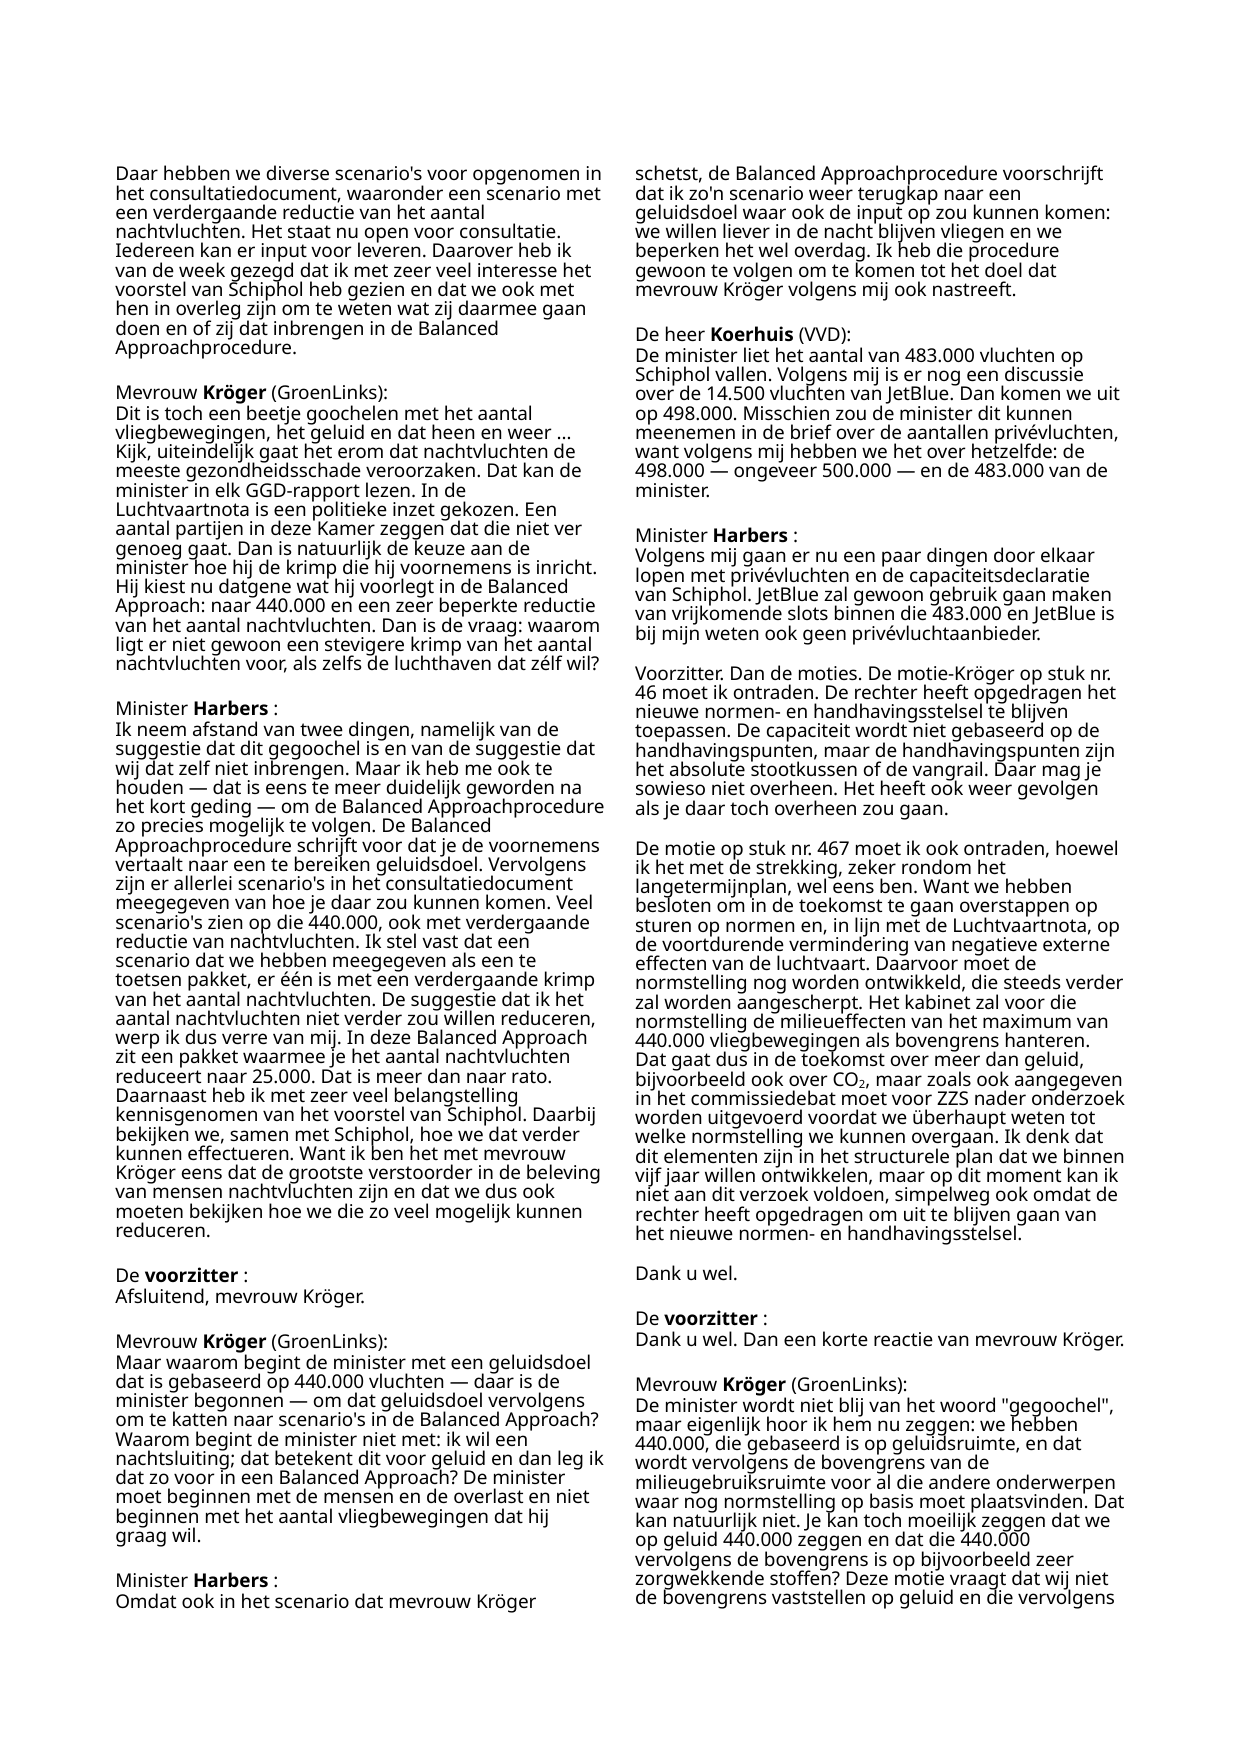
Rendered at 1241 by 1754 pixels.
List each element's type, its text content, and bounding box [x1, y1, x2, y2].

text Dit is toch een beetje goochelen met het aantal vliegbewegingen, het geluid en dat heen en weer … Kijk, uiteindelijk gaat het erom dat nachtvluchten de meeste gezondheidsschade veroorzaken. Dat kan de minister in elk GGD-rapport lezen. In de Luchtvaartnota is een politieke inzet gekozen. Een aantal partijen in deze Kamer zeggen dat die niet ver genoeg gaat. Dan is natuurlijk de keuze aan de minister hoe hij de krimp die hij voornemens is inricht. Hij kiest nu datgene wat hij voorlegt in de Balanced Approach: naar 440.000 en een zeer beperkte reductie van het aantal nachtvluchten. Dan is de vraag: waarom ligt er niet gewoon een stevigere krimp van het aantal nachtvluchten voor, als zelfs de luchthaven dat zélf wil? [115, 404, 605, 674]
text Minister Harbers : [115, 1567, 605, 1593]
text Omdat ook in het scenario dat mevrouw Kröger [115, 1593, 605, 1612]
text Maar waarom begint de minister met een geluidsdoel dat is gebaseerd op 440.000 vluchten — daar is de minister begonnen — om dat geluidsdoel vervolgens om te katten naar scenario's in de Balanced Approach? Waarom begint de minister niet met: ik wil een nachtsluiting; dat betekent dit voor geluid en dan leg ik dat zo voor in een Balanced Approach? De minister moet beginnen met de mensen en de overlast en niet beginnen met het aantal vliegbewegingen dat hij graag wil. [115, 1354, 605, 1546]
text De minister wordt niet blij van het woord "gegoochel", maar eigenlijk hoor ik hem nu zeggen: we hebben 440.000, die gebaseerd is op geluidsruimte, en dat wordt vervolgens de bovengrens van de milieugebruiksruimte voor al die andere onderwerpen waar nog normstelling op basis moet plaatsvinden. Dat kan natuurlijk niet. Je kan toch moeilijk zeggen dat we op geluid 440.000 zeggen en dat die 440.000 vervolgens de bovengrens is op bijvoorbeeld zeer zorgwekkende stoffen? Deze motie vraagt dat wij niet de bovengrens vaststellen op geluid en die vervolgens [635, 1397, 1125, 1608]
text Mevrouw Kröger (GroenLinks): [115, 1328, 605, 1354]
text De voorzitter : [115, 1262, 605, 1288]
text De heer Koerhuis (VVD): [635, 321, 1125, 347]
text De voorzitter : [635, 1305, 1125, 1331]
text De motie op stuk nr. 467 moet ik ook ontraden, hoewel ik het met de strekking, zeker rondom het langetermijnplan, wel eens ben. Want we hebben besloten om in de toekomst te gaan overstappen op sturen op normen en, in lijn met de Luchtvaartnota, op de voortdurende vermindering van negatieve externe effecten van de luchtvaart. Daarvoor moet de normstelling nog worden ontwikkeld, die steeds verder zal worden aangescherpt. Het kabinet zal voor die normstelling de milieueffecten van het maximum van 440.000 vliegbewegingen als bovengrens hanteren. Dat gaat dus in de toekomst over meer dan geluid, bijvoorbeeld ook over CO2, maar zoals ook aangegeven in het commissiedebat moet voor ZZS nader onderzoek worden uitgevoerd voordat we überhaupt weten tot welke normstelling we kunnen overgaan. Ik denk dat dit elementen zijn in het structurele plan dat we binnen vijf jaar willen ontwikkelen, maar op dit moment kan ik niet aan dit verzoek voldoen, simpelweg ook omdat de rechter heeft opgedragen om uit te blijven gaan van het nieuwe normen- en handhavingsstelsel. [635, 839, 1125, 1244]
text Dank u wel. Dan een korte reactie van mevrouw Kröger. [635, 1331, 1125, 1350]
text Voorzitter. Dan de moties. De motie-Kröger op stuk nr. 46 moet ik ontraden. De rechter heeft opgedragen het nieuwe normen- en handhavingsstelsel te blijven toepassen. De capaciteit wordt niet gebaseerd op de handhavingspunten, maar de handhavingspunten zijn het absolute stootkussen of de vangrail. Daar mag je sowieso niet overheen. Het heeft ook weer gevolgen als je daar toch overheen zou gaan. [635, 664, 1125, 819]
text Ik neem afstand van twee dingen, namelijk van de suggestie dat dit gegoochel is en van de suggestie dat wij dat zelf niet inbrengen. Maar ik heb me ook te houden — dat is eens te meer duidelijk geworden na het kort geding — om de Balanced Approachprocedure zo precies mogelijk te volgen. De Balanced Approachprocedure schrijft voor dat je de voornemens vertaalt naar een te bereiken geluidsdoel. Vervolgens zijn er allerlei scenario's in het consultatiedocument meegegeven van hoe je daar zou kunnen komen. Veel scenario's zien op die 440.000, ook met verdergaande reductie van nachtvluchten. Ik stel vast dat een scenario dat we hebben meegegeven als een te toetsen pakket, er één is met een verdergaande krimp van het aantal nachtvluchten. De suggestie dat ik het aantal nachtvluchten niet verder zou willen reduceren, werp ik dus verre van mij. In deze Balanced Approach zit een pakket waarmee je het aantal nachtvluchten reduceert naar 25.000. Dat is meer dan naar rato. Daarnaast heb ik met zeer veel belangstelling kennisgenomen van het voorstel van Schiphol. Daarbij bekijken we, samen met Schiphol, hoe we dat verder kunnen effectueren. Want ik ben het met mevrouw Kröger eens dat de grootste verstoorder in de beleving van mensen nachtvluchten zijn en dat we dus ook moeten bekijken hoe we die zo veel mogelijk kunnen reduceren. [115, 721, 605, 1241]
text Afsluitend, mevrouw Kröger. [115, 1288, 605, 1307]
text Minister Harbers : [635, 522, 1125, 547]
text Mevrouw Kröger (GroenLinks): [115, 379, 605, 404]
text De minister liet het aantal van 483.000 vluchten op Schiphol vallen. Volgens mij is er nog een discussie over de 14.500 vluchten van JetBlue. Dan komen we uit op 498.000. Misschien zou de minister dit kunnen meenemen in de brief over de aantallen privévluchten, want volgens mij hebben we het over hetzelfde: de 498.000 — ongeveer 500.000 — en de 483.000 van de minister. [635, 347, 1125, 501]
text Minister Harbers : [115, 695, 605, 721]
text schetst, de Balanced Approachprocedure voorschrijft dat ik zo'n scenario weer terugkap naar een geluidsdoel waar ook de input op zou kunnen komen: we willen liever in de nacht blijven vliegen en we beperken het wel overdag. Ik heb die procedure gewoon te volgen om te komen tot het doel dat mevrouw Kröger volgens mij ook nastreeft. [635, 165, 1125, 300]
text Mevrouw Kröger (GroenLinks): [635, 1371, 1125, 1397]
text Volgens mij gaan er nu een paar dingen door elkaar lopen met privévluchten en de capaciteitsdeclaratie van Schiphol. JetBlue zal gewoon gebruik gaan maken van vrijkomende slots binnen die 483.000 en JetBlue is bij mijn weten ook geen privévluchtaanbieder. [635, 547, 1125, 644]
text Daar hebben we diverse scenario's voor opgenomen in het consultatiedocument, waaronder een scenario met een verdergaande reductie van het aantal nachtvluchten. Het staat nu open voor consultatie. Iedereen kan er input voor leveren. Daarover heb ik van de week gezegd dat ik met zeer veel interesse het voorstel van Schiphol heb gezien en dat we ook met hen in overleg zijn om te weten wat zij daarmee gaan doen en of zij dat inbrengen in de Balanced Approachprocedure. [115, 165, 605, 358]
text Dank u wel. [635, 1265, 1125, 1284]
